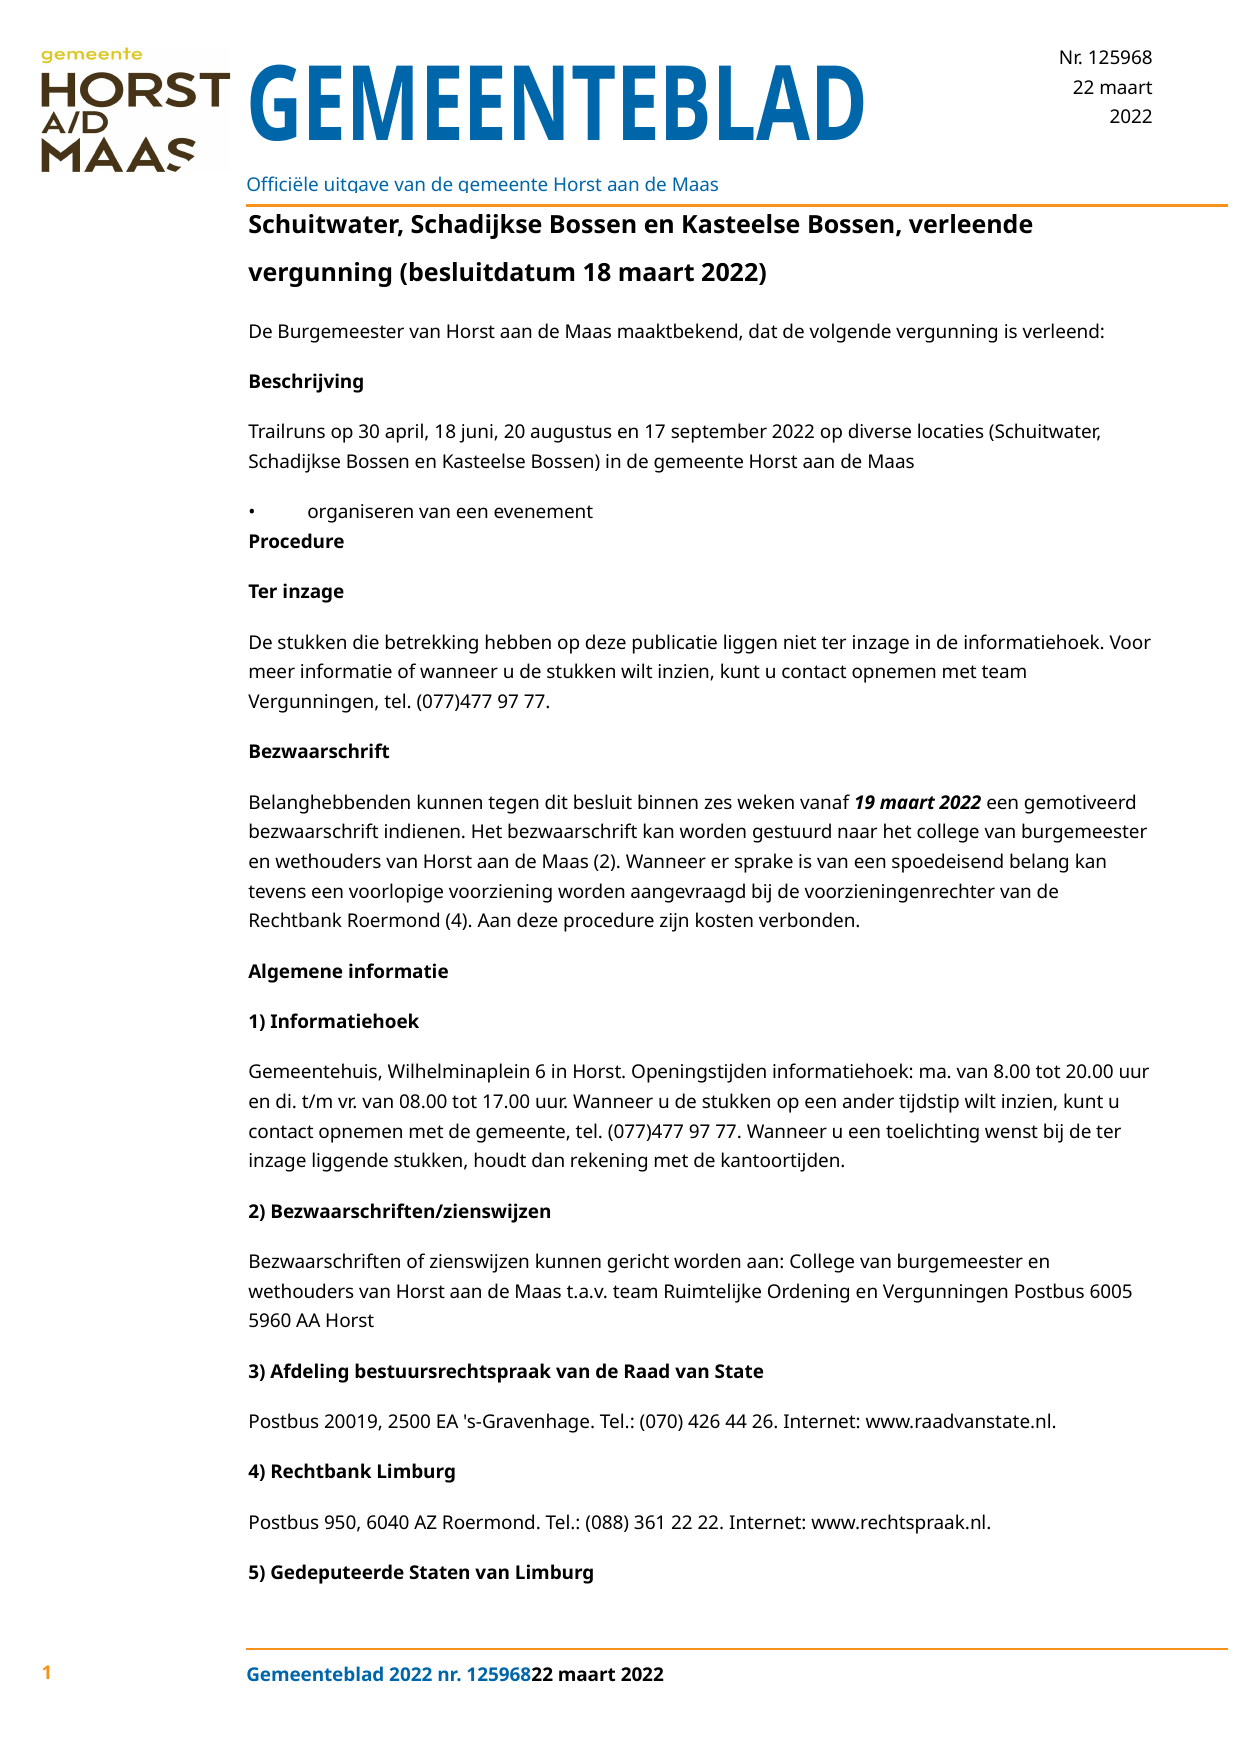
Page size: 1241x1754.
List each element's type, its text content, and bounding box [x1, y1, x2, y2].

list organiseren van een evenement [248, 499, 1152, 524]
text Beschrijving [248, 368, 1152, 394]
text Procedure [248, 528, 1152, 554]
text Schuitwater, Schadijkse Bossen en Kasteelse Bossen, verleende vergunning (besluitdatum 18 maart 2022) [248, 207, 1152, 288]
text Bezwaarschrift [248, 739, 1152, 764]
text 5) Gedeputeerde Staten van Limburg [248, 1559, 1152, 1585]
text 3) Afdeling bestuursrechtspraak van de Raad van State [248, 1358, 1152, 1384]
text Ter inzage [248, 579, 1152, 604]
text Postbus 950, 6040 AZ Roermond. Tel.: (088) 361 22 22. Internet: www.rechtspraak.nl. [248, 1509, 1152, 1535]
text 4) Rechtbank Limburg [248, 1459, 1152, 1484]
picture [41, 47, 231, 172]
text Gemeentehuis, Wilhelminaplein 6 in Horst. Openingstijden informatiehoek: ma. van 8.00 tot 20.00 uur en di. t/m vr. van 08.00 tot 17.00 uur. Wanneer u de stukken op een ander tijdstip wilt inzien, kunt u contact opnemen met de gemeente, tel. (077)477 97 77. Wanneer u een toelichting wenst bij de ter inzage liggende stukken, houdt dan rekening met de kantoortijden. [248, 1059, 1152, 1173]
text De stukken die betrekking hebben op deze publicatie liggen niet ter inzage in de informatiehoek. Voor meer informatie of wanneer u de stukken wilt inzien, kunt u contact opnemen met team Vergunningen, tel. (077)477 97 77. [248, 629, 1152, 714]
text Postbus 20019, 2500 EA 's-Gravenhage. Tel.: (070) 426 44 26. Internet: www.raadvanstate.nl. [248, 1408, 1152, 1434]
text Trailruns op 30 april, 18 juni, 20 augustus en 17 september 2022 op diverse locaties (Schuitwater, Schadijkse Bossen en Kasteelse Bossen) in de gemeente Horst aan de Maas [248, 419, 1152, 474]
text Belanghebbenden kunnen tegen dit besluit binnen zes weken vanaf 19 maart 2022 een gemotiveerd bezwaarschrift indienen. Het bezwaarschrift kan worden gestuurd naar het college van burgemeester en wethouders van Horst aan de Maas (2). Wanneer er sprake is van een spoedeisend belang kan tevens een voorlopige voorziening worden aangevraagd bij de voorzieningenrechter van de Rechtbank Roermond (4). Aan deze procedure zijn kosten verbonden. [248, 789, 1152, 933]
text 1) Informatiehoek [248, 1008, 1152, 1034]
text 2) Bezwaarschriften/zienswijzen [248, 1198, 1152, 1224]
text Bezwaarschriften of zienswijzen kunnen gericht worden aan: College van burgemeester en wethouders van Horst aan de Maas t.a.v. team Ruimtelijke Ordening en Vergunningen Postbus 6005 5960 AA Horst [248, 1248, 1152, 1333]
text Algemene informatie [248, 958, 1152, 984]
text De Burgemeester van Horst aan de Maas maaktbekend, dat de volgende vergunning is verleend: [248, 318, 1152, 344]
